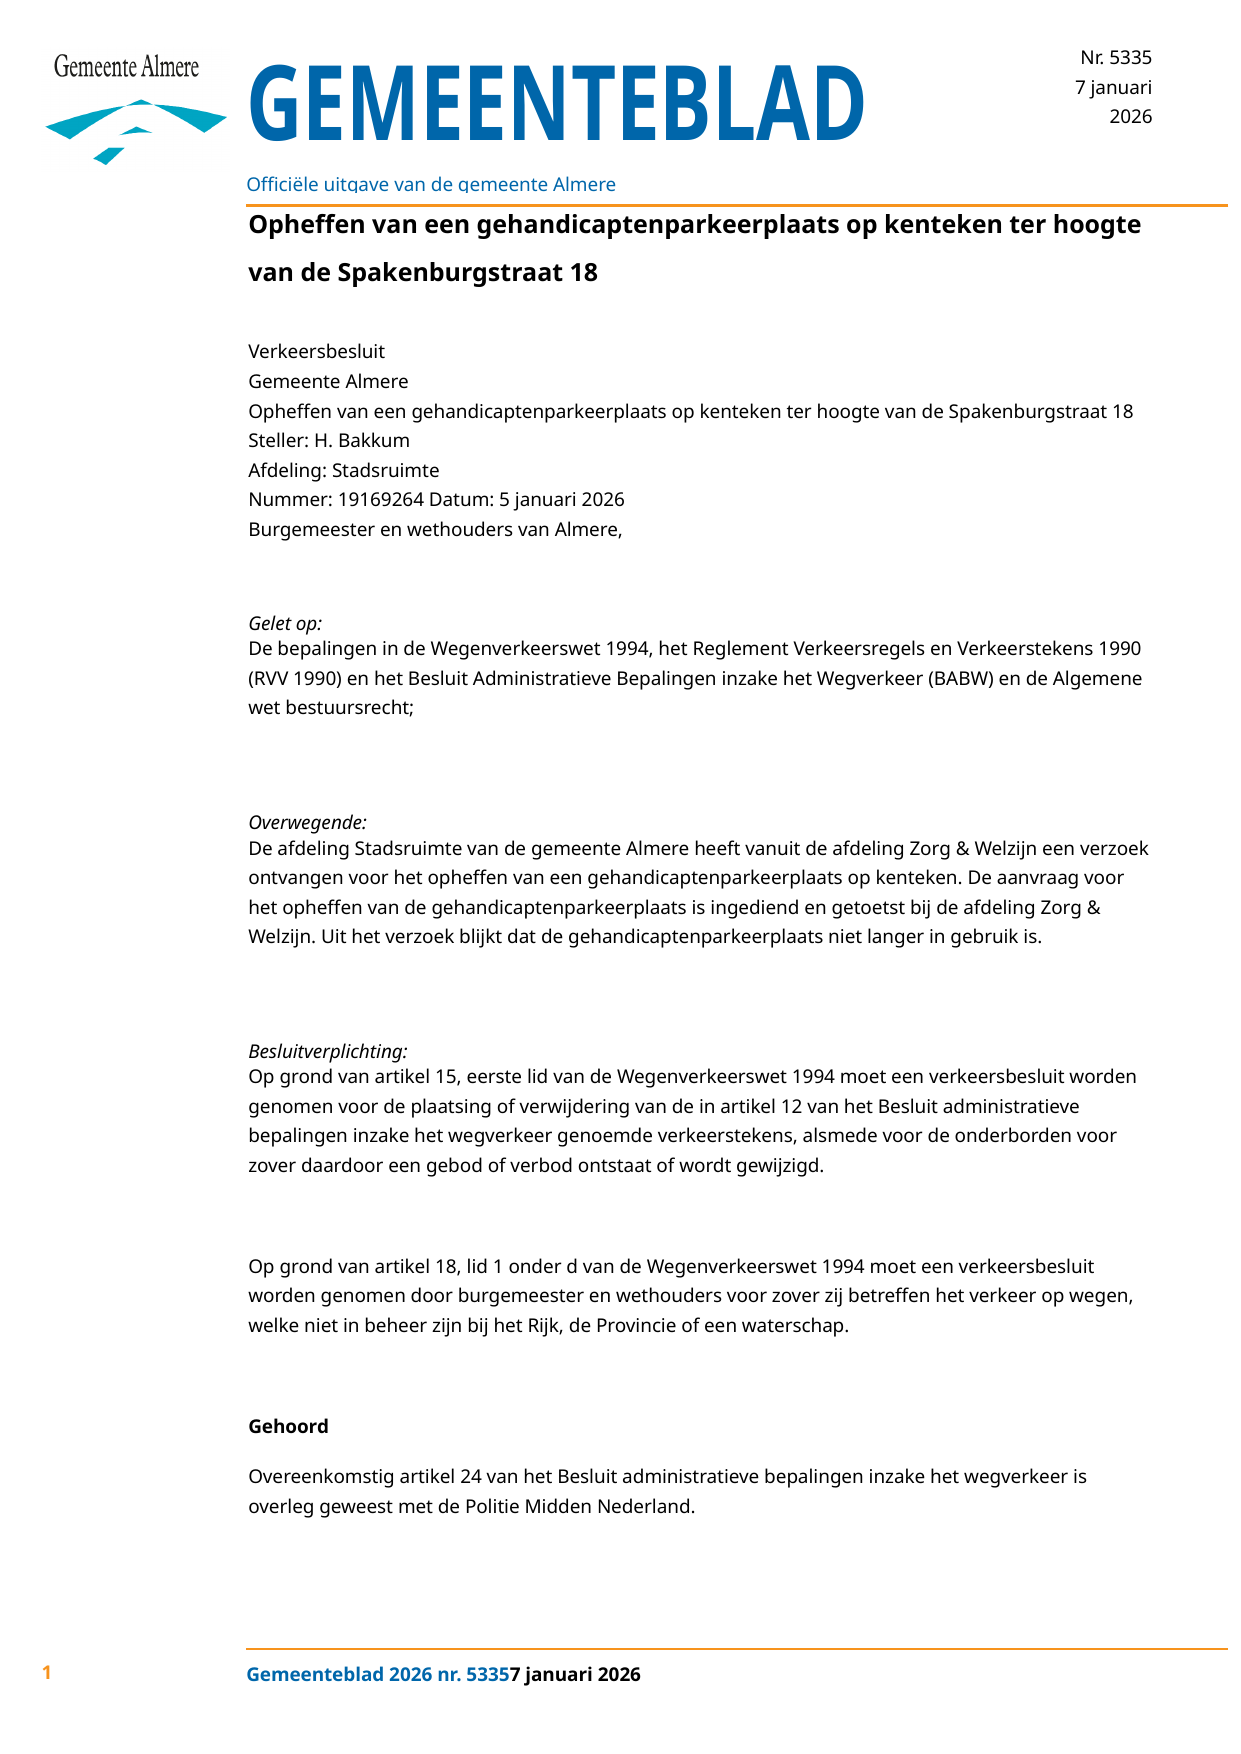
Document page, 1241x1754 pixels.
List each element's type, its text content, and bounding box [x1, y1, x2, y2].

text Overwegende: [248, 809, 1152, 835]
text De bepalingen in de Wegenverkeerswet 1994, het Reglement Verkeersregels en Verkeerstekens 1990 (RVV 1990) en het Besluit Administratieve Bepalingen inzake het Wegverkeer (BABW) en de Algemene wet bestuursrecht; [248, 635, 1152, 720]
text Gelet op: [248, 610, 1152, 635]
text Steller: H. Bakkum [248, 427, 1152, 453]
text Overeenkomstig artikel 24 van het Besluit administratieve bepalingen inzake het wegverkeer is overleg geweest met de Politie Midden Nederland. [248, 1463, 1152, 1519]
text Besluitverplichting: [248, 1038, 1152, 1063]
text Opheffen van een gehandicaptenparkeerplaats op kenteken ter hoogte van de Spakenburgstraat 18 [248, 207, 1152, 288]
text De afdeling Stadsruimte van de gemeente Almere heeft vanuit de afdeling Zorg & Welzijn een verzoek ontvangen voor het opheffen van een gehandicaptenparkeerplaats op kenteken. De aanvraag voor het opheffen van de gehandicaptenparkeerplaats is ingediend en getoetst bij de afdeling Zorg & Welzijn. Uit het verzoek blijkt dat de gehandicaptenparkeerplaats niet langer in gebruik is. [248, 835, 1152, 949]
text Op grond van artikel 15, eerste lid van de Wegenverkeerswet 1994 moet een verkeersbesluit worden genomen voor de plaatsing of verwijdering van de in artikel 12 van het Besluit administratieve bepalingen inzake het wegverkeer genoemde verkeerstekens, alsmede voor de onderborden voor zover daardoor een gebod of verbod ontstaat of wordt gewijzigd. [248, 1063, 1152, 1178]
text Gemeente Almere [248, 368, 1152, 394]
text Nummer: 19169264 Datum: 5 januari 2026 [248, 487, 1152, 512]
text Afdeling: Stadsruimte [248, 457, 1152, 483]
text Burgemeester en wethouders van Almere, [248, 516, 1152, 542]
text Verkeersbesluit [248, 339, 1152, 364]
text Gehoord [248, 1413, 1152, 1439]
text Op grond van artikel 18, lid 1 onder d van de Wegenverkeerswet 1994 moet een verkeersbesluit worden genomen door burgemeester en wethouders voor zover zij betreffen het verkeer op wegen, welke niet in beheer zijn bij het Rijk, de Provincie of een waterschap. [248, 1253, 1152, 1338]
text Opheffen van een gehandicaptenparkeerplaats op kenteken ter hoogte van de Spakenburgstraat 18 [248, 398, 1152, 423]
picture [41, 47, 231, 172]
